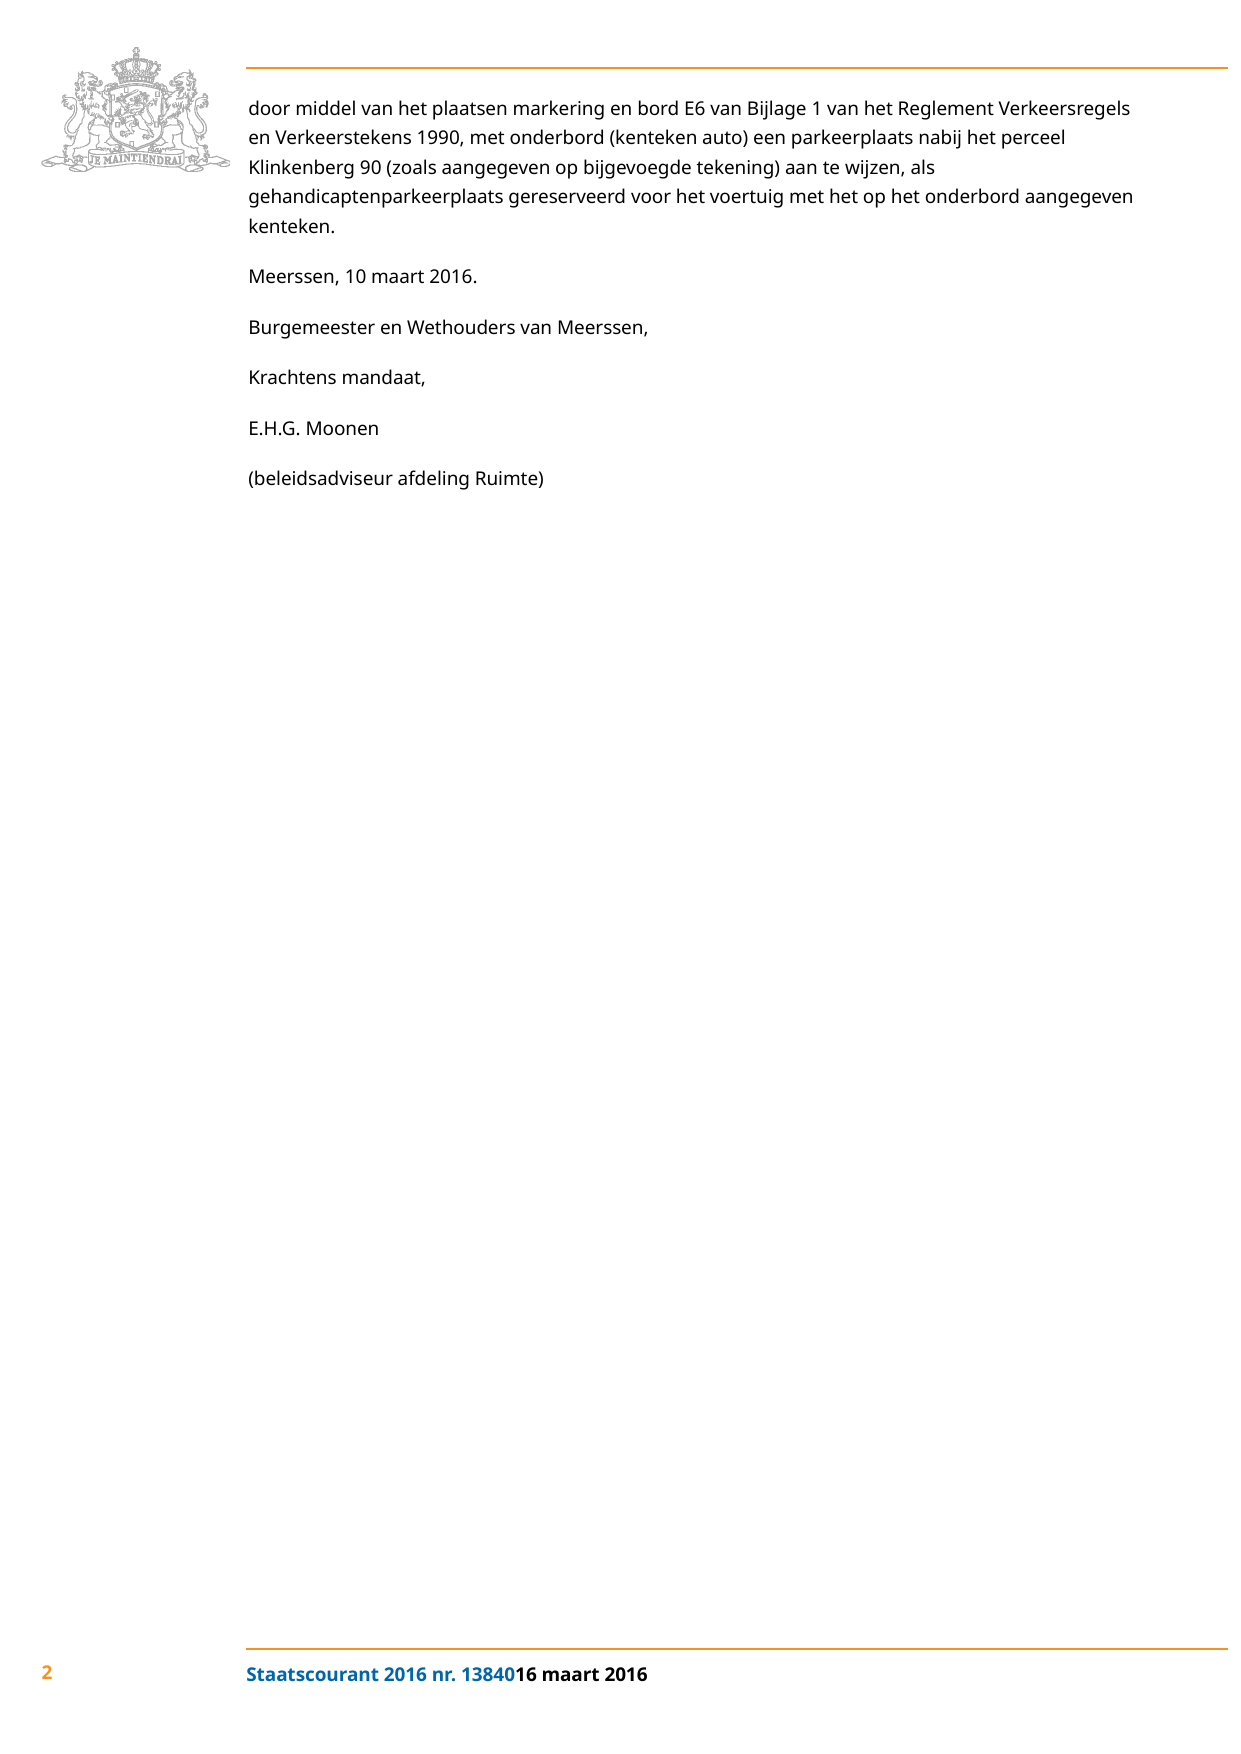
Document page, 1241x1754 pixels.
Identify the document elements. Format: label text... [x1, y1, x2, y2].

text (beleidsadviseur afdeling Ruimte) [248, 465, 1152, 491]
picture [41, 47, 231, 172]
text Krachtens mandaat, [248, 364, 1152, 390]
text Meerssen, 10 maart 2016. [248, 263, 1152, 289]
text E.H.G. Moonen [248, 415, 1152, 441]
text Burgemeester en Wethouders van Meerssen, [248, 314, 1152, 340]
text door middel van het plaatsen markering en bord E6 van Bijlage 1 van het Reglement Verkeersregels en Verkeerstekens 1990, met onderbord (kenteken auto) een parkeerplaats nabij het perceel Klinkenberg 90 (zoals aangegeven op bijgevoegde tekening) aan te wijzen, als gehandicaptenparkeerplaats gereserveerd voor het voertuig met het op het onderbord aangegeven kenteken. [248, 95, 1152, 239]
